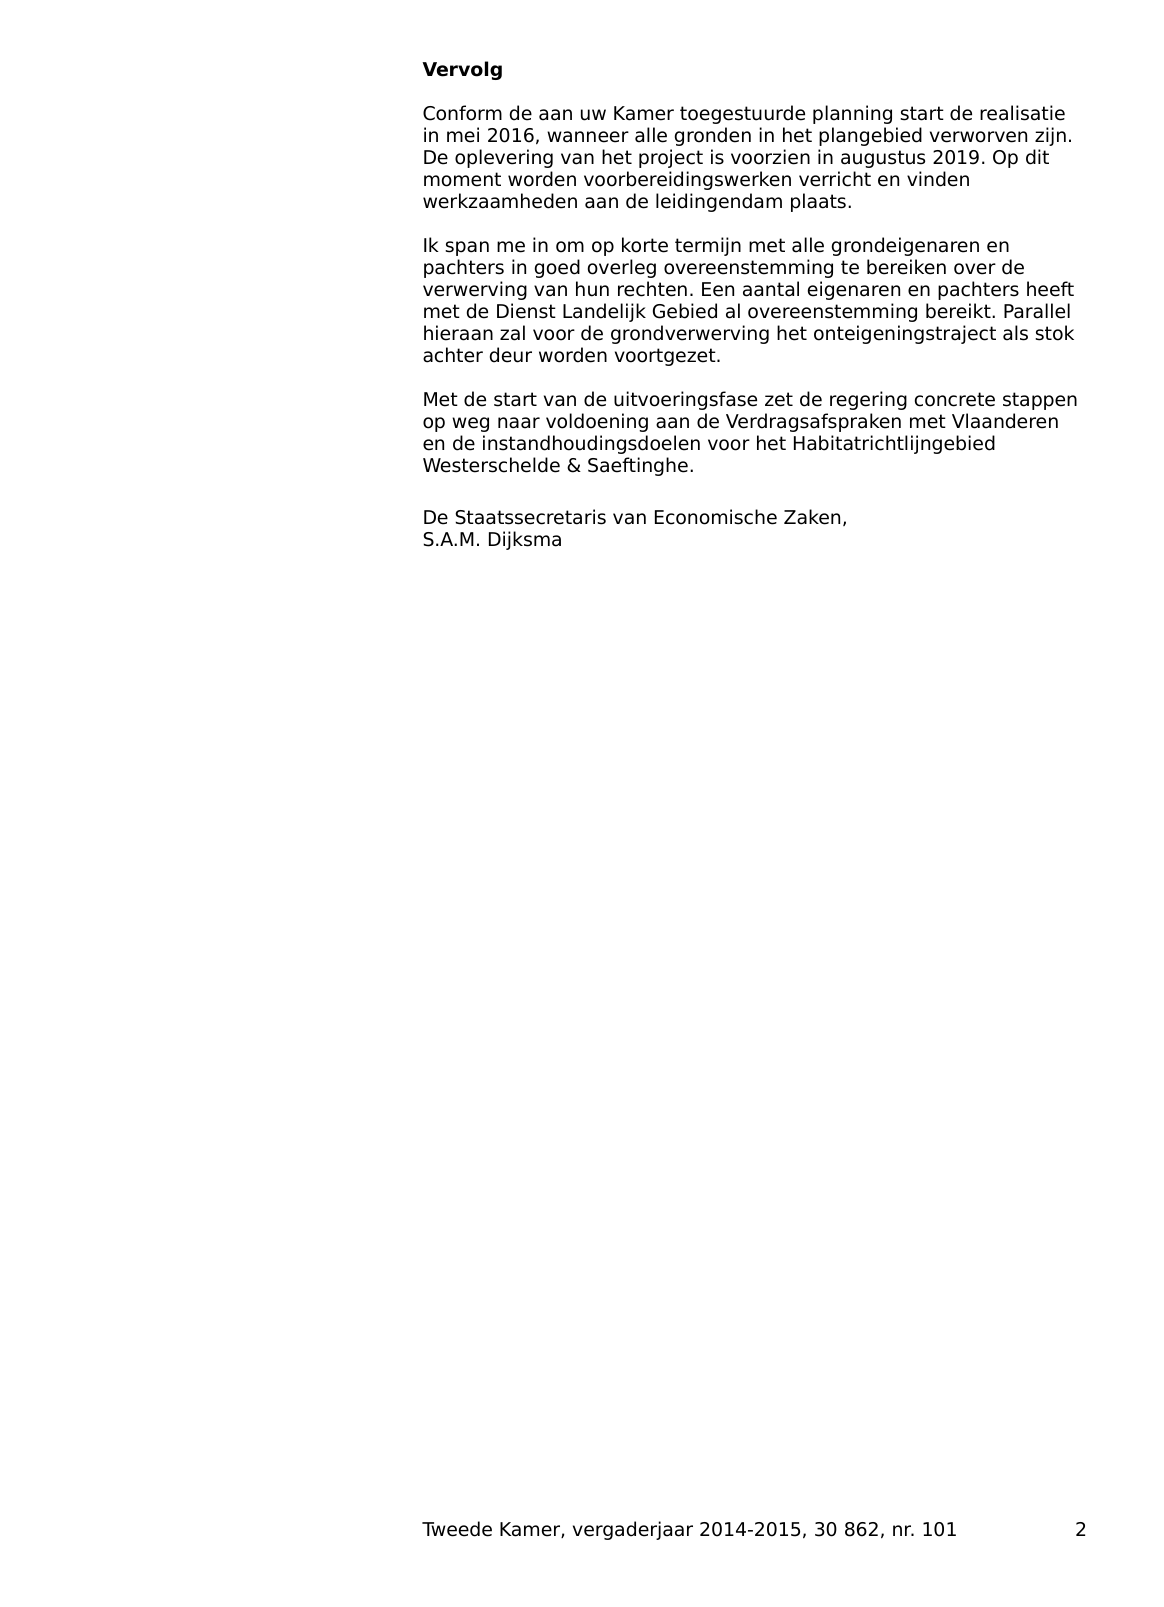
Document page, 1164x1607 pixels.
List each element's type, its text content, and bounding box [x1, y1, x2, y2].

text Conform de aan uw Kamer toegestuurde planning start de realisatie in mei 2016, wanneer alle gronden in het plangebied verworven zijn. De oplevering van het project is voorzien in augustus 2019. Op dit moment worden voorbereidingswerken verricht en vinden werkzaamheden aan de leidingendam plaats. [422, 103, 1087, 213]
text Met de start van de uitvoeringsfase zet de regering concrete stappen op weg naar voldoening aan de Verdragsafspraken met Vlaanderen en de instandhoudingsdoelen voor het Habitatrichtlijngebied Westerschelde & Saeftinghe. [422, 389, 1087, 477]
subtitle Vervolg [422, 59, 1087, 81]
text Ik span me in om op korte termijn met alle grondeigenaren en pachters in goed overleg overeenstemming te bereiken over de verwerving van hun rechten. Een aantal eigenaren en pachters heeft met de Dienst Landelijk Gebied al overeenstemming bereikt. Parallel hieraan zal voor de grondverwerving het onteigeningstraject als stok achter deur worden voortgezet. [422, 235, 1087, 367]
text De Staatssecretaris van Economische Zaken, S.A.M. Dijksma [422, 507, 1087, 551]
